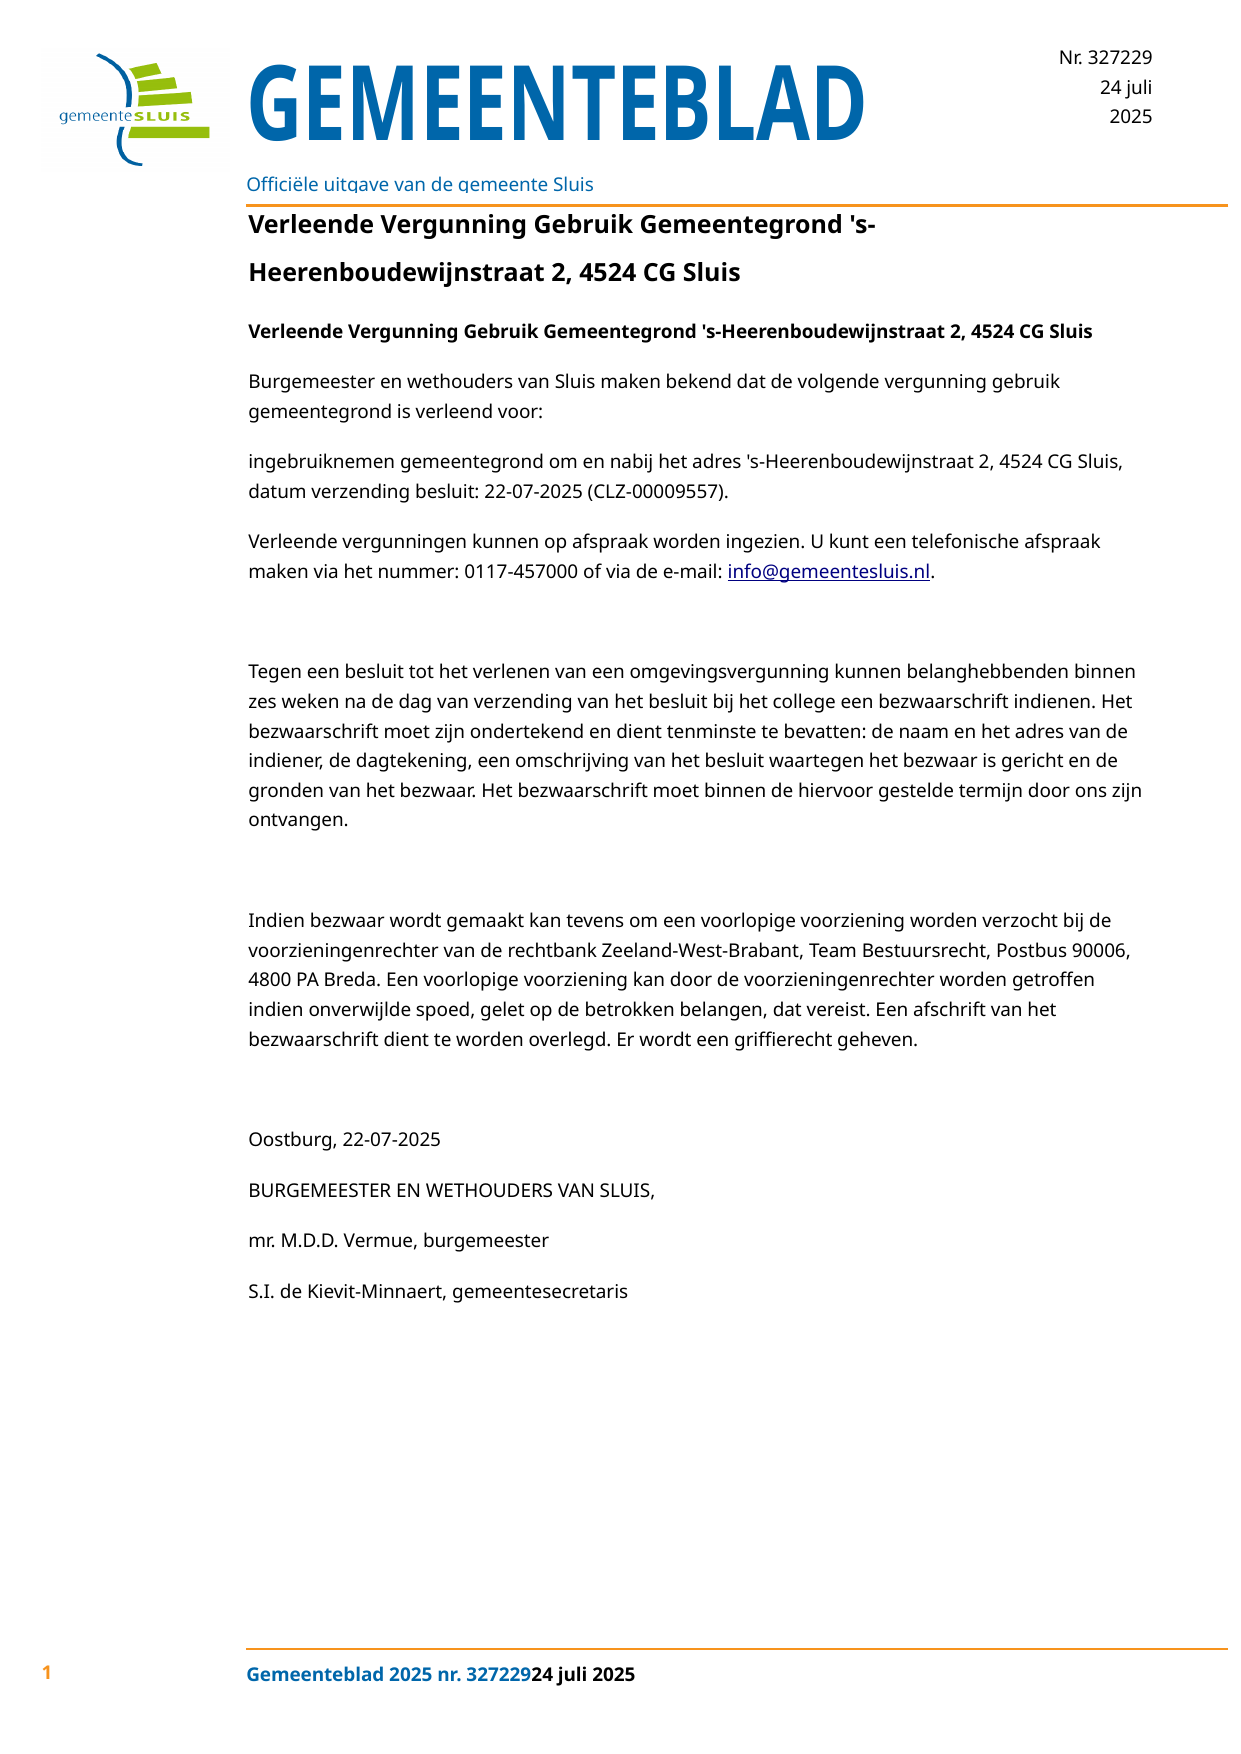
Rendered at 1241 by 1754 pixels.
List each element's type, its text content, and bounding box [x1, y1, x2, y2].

text BURGEMEESTER EN WETHOUDERS VAN SLUIS, [248, 1177, 1152, 1203]
text Burgemeester en wethouders van Sluis maken bekend dat de volgende vergunning gebruik gemeentegrond is verleend voor: [248, 368, 1152, 424]
text S.I. de Kievit-Minnaert, gemeentesecretaris [248, 1278, 1152, 1304]
picture [41, 47, 231, 172]
text Verleende Vergunning Gebruik Gemeentegrond 's-Heerenboudewijnstraat 2, 4524 CG Sluis [248, 318, 1152, 344]
text mr. M.D.D. Vermue, burgemeester [248, 1227, 1152, 1253]
text Tegen een besluit tot het verlenen van een omgevingsvergunning kunnen belanghebbenden binnen zes weken na de dag van verzending van het besluit bij het college een bezwaarschrift indienen. Het bezwaarschrift moet zijn ondertekend en dient tenminste te bevatten: de naam en het adres van de indiener, de dagtekening, een omschrijving van het besluit waartegen het bezwaar is gericht en de gronden van het bezwaar. Het bezwaarschrift moet binnen de hiervoor gestelde termijn door ons zijn ontvangen. [248, 659, 1152, 832]
text Indien bezwaar wordt gemaakt kan tevens om een voorlopige voorziening worden verzocht bij de voorzieningenrechter van de rechtbank Zeeland-West-Brabant, Team Bestuursrecht, Postbus 90006, 4800 PA Breda. Een voorlopige voorziening kan door de voorzieningenrechter worden getroffen indien onverwijlde spoed, gelet op de betrokken belangen, dat vereist. Een afschrift van het bezwaarschrift dient te worden overlegd. Er wordt een griffierecht geheven. [248, 907, 1152, 1052]
text Verleende vergunningen kunnen op afspraak worden ingezien. U kunt een telefonische afspraak maken via het nummer: 0117-457000 of via de e-mail: info@gemeentesluis.nl. [248, 528, 1152, 584]
text ingebruiknemen gemeentegrond om en nabij het adres 's-Heerenboudewijnstraat 2, 4524 CG Sluis, datum verzending besluit: 22-07-2025 (CLZ-00009557). [248, 448, 1152, 504]
text Verleende Vergunning Gebruik Gemeentegrond 's-Heerenboudewijnstraat 2, 4524 CG Sluis [248, 207, 1152, 288]
text Oostburg, 22-07-2025 [248, 1127, 1152, 1152]
